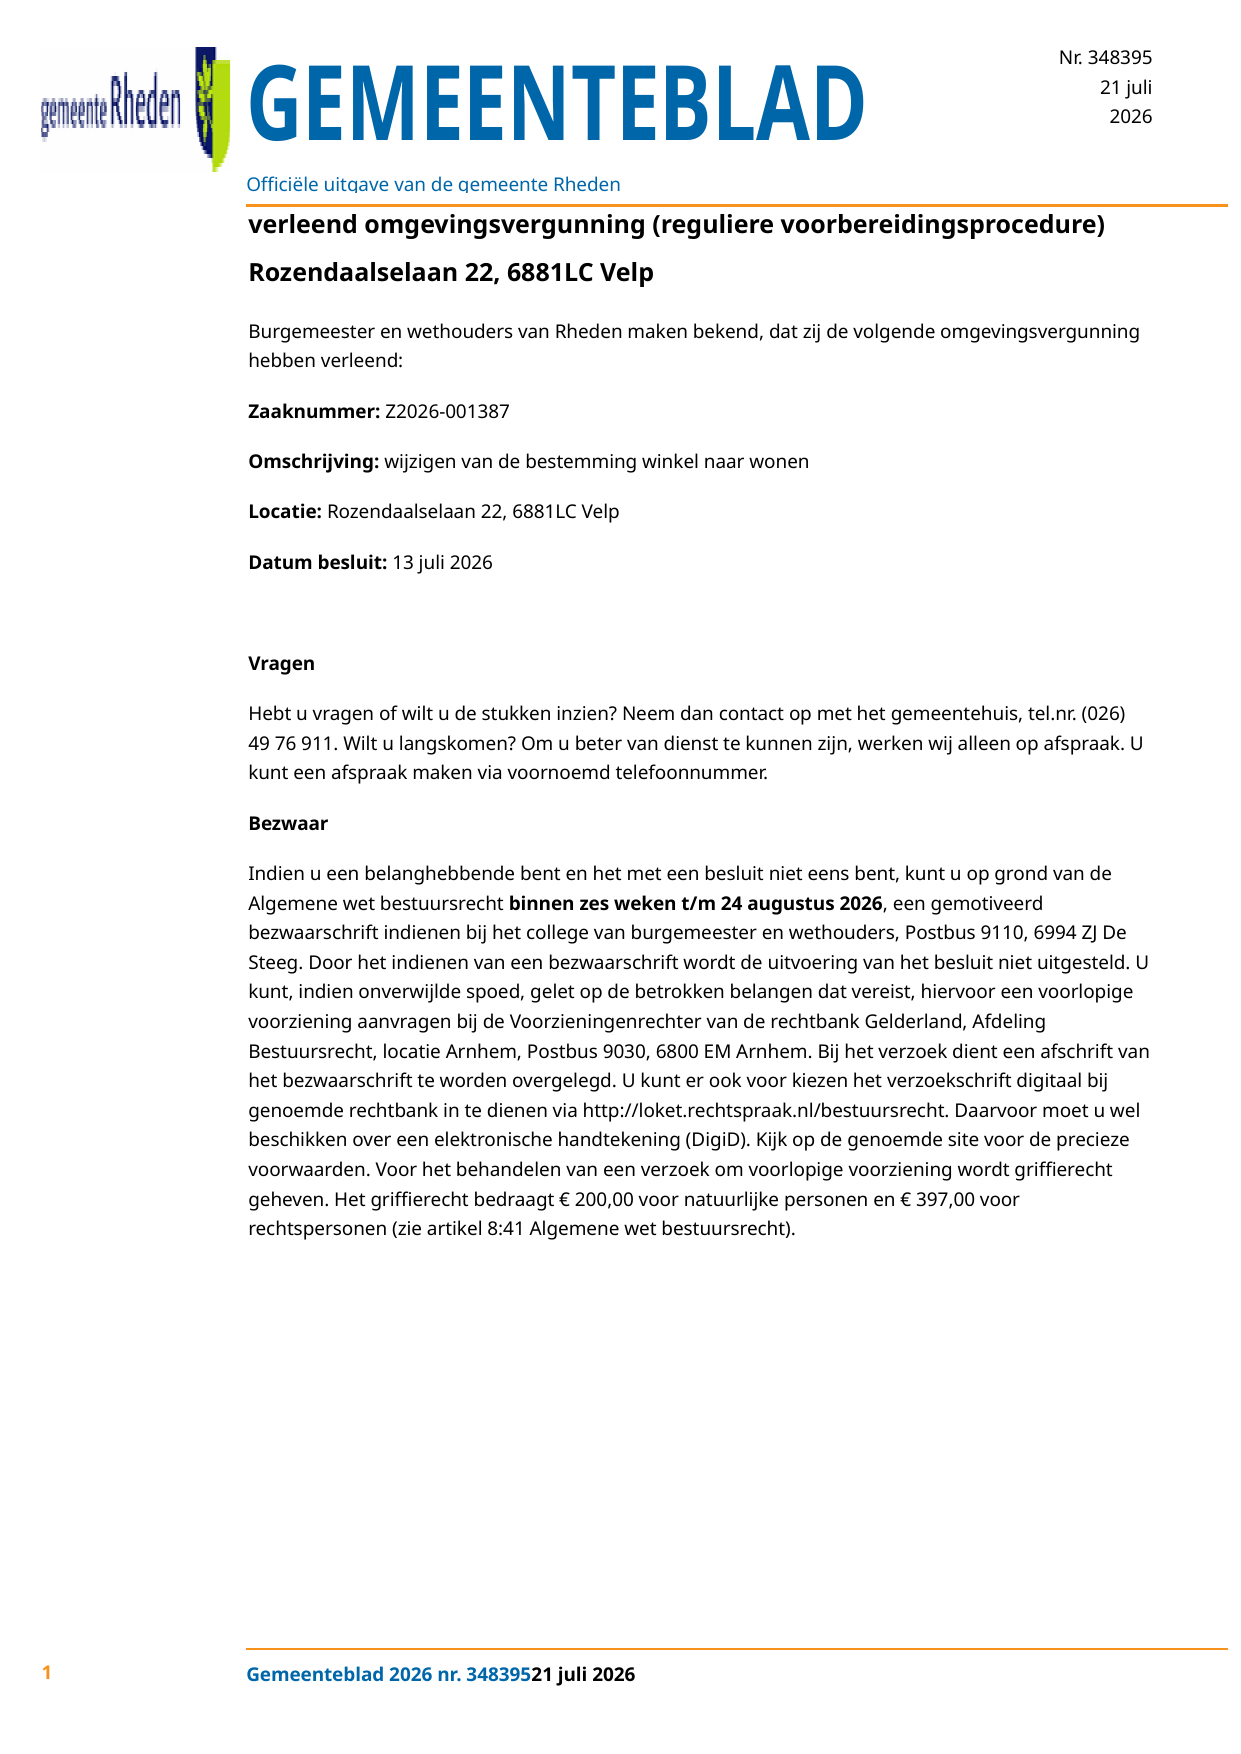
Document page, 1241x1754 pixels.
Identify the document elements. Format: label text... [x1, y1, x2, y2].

text verleend omgevingsvergunning (reguliere voorbereidingsprocedure) Rozendaalselaan 22, 6881LC Velp [248, 207, 1152, 288]
text Zaaknummer: Z2026-001387 [248, 398, 1152, 424]
text Indien u een belanghebbende bent en het met een besluit niet eens bent, kunt u op grond van de Algemene wet bestuursrecht binnen zes weken t/m 24 augustus 2026, een gemotiveerd bezwaarschrift indienen bij het college van burgemeester en wethouders, Postbus 9110, 6994 ZJ De Steeg. Door het indienen van een bezwaarschrift wordt de uitvoering van het besluit niet uitgesteld. U kunt, indien onverwijlde spoed, gelet op de betrokken belangen dat vereist, hiervoor een voorlopige voorziening aanvragen bij de Voorzieningenrechter van de rechtbank Gelderland, Afdeling Bestuursrecht, locatie Arnhem, Postbus 9030, 6800 EM Arnhem. Bij het verzoek dient een afschrift van het bezwaarschrift te worden overgelegd. U kunt er ook voor kiezen het verzoekschrift digitaal bij genoemde rechtbank in te dienen via http://loket.rechtspraak.nl/bestuursrecht. Daarvoor moet u wel beschikken over een elektronische handtekening (DigiD). Kijk op de genoemde site voor de precieze voorwaarden. Voor het behandelen van een verzoek om voorlopige voorziening wordt griffierecht geheven. Het griffierecht bedraagt € 200,00 voor natuurlijke personen en € 397,00 voor rechtspersonen (zie artikel 8:41 Algemene wet bestuursrecht). [248, 860, 1152, 1241]
text Locatie: Rozendaalselaan 22, 6881LC Velp [248, 499, 1152, 524]
text Hebt u vragen of wilt u de stukken inzien? Neem dan contact op met het gemeentehuis, tel.nr. (026) 49 76 911. Wilt u langskomen? Om u beter van dienst te kunnen zijn, werken wij alleen op afspraak. U kunt een afspraak maken via voornoemd telefoonnummer. [248, 700, 1152, 785]
text Omschrijving: wijzigen van de bestemming winkel naar wonen [248, 448, 1152, 474]
text Bezwaar [248, 810, 1152, 836]
text Burgemeester en wethouders van Rheden maken bekend, dat zij de volgende omgevingsvergunning hebben verleend: [248, 318, 1152, 373]
text Vragen [248, 650, 1152, 676]
picture [41, 47, 231, 172]
text Datum besluit: 13 juli 2026 [248, 549, 1152, 575]
